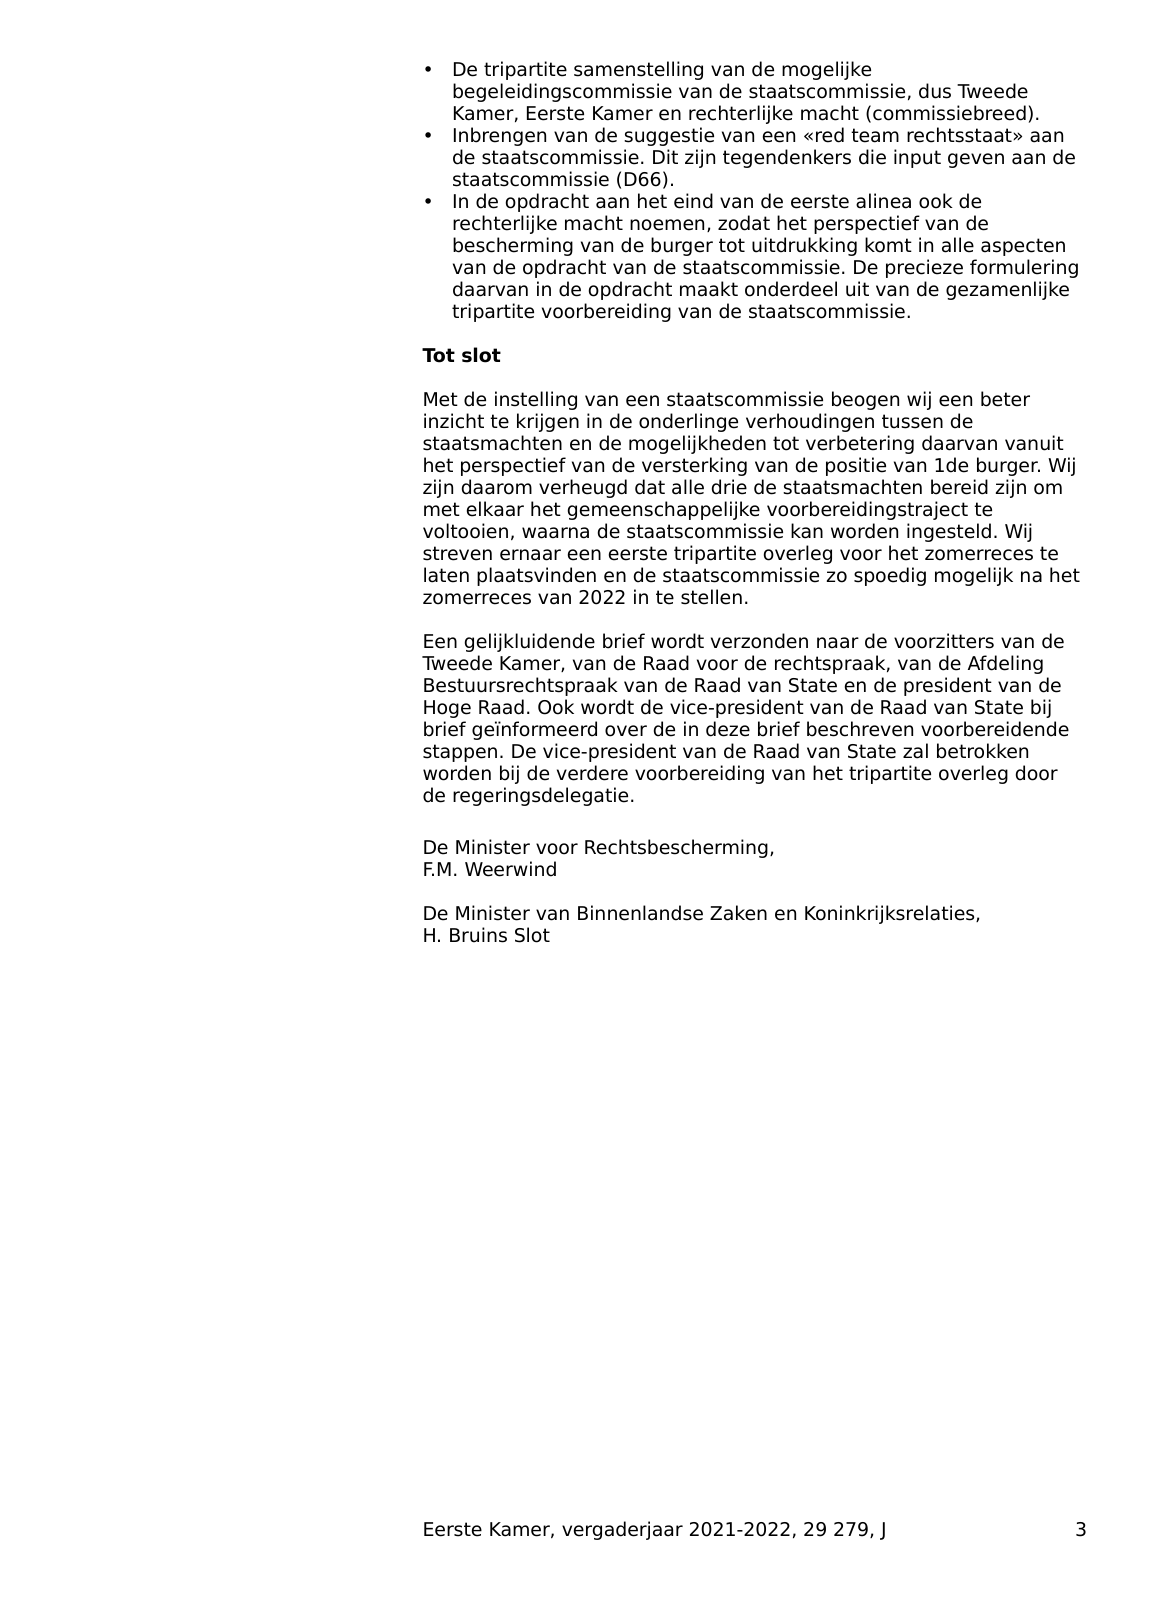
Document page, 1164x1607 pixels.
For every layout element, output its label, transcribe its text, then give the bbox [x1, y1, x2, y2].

text • Inbrengen van de suggestie van een «red team rechtsstaat» aan de staatscommissie. Dit zijn tegendenkers die input geven aan de staatscommissie (D66). [422, 125, 1087, 191]
text Een gelijkluidende brief wordt verzonden naar de voorzitters van de Tweede Kamer, van de Raad voor de rechtspraak, van de Afdeling Bestuursrechtspraak van de Raad van State en de president van de Hoge Raad. Ook wordt de vice-president van de Raad van State bij brief geïnformeerd over de in deze brief beschreven voorbereidende stappen. De vice-president van de Raad van State zal betrokken worden bij de verdere voorbereiding van het tripartite overleg door de regeringsdelegatie. [422, 631, 1087, 807]
text Tot slot [422, 345, 1087, 367]
text • In de opdracht aan het eind van de eerste alinea ook de rechterlijke macht noemen, zodat het perspectief van de bescherming van de burger tot uitdrukking komt in alle aspecten van de opdracht van de staatscommissie. De precieze formulering daarvan in de opdracht maakt onderdeel uit van de gezamenlijke tripartite voorbereiding van de staatscommissie. [422, 191, 1087, 323]
text • De tripartite samenstelling van de mogelijke begeleidingscommissie van de staatscommissie, dus Tweede Kamer, Eerste Kamer en rechterlijke macht (commissiebreed). [422, 59, 1087, 125]
text De Minister voor Rechtsbescherming, F.M. Weerwind [422, 837, 1087, 881]
text De Minister van Binnenlandse Zaken en Koninkrijksrelaties, H. Bruins Slot [422, 903, 1087, 947]
text Met de instelling van een staatscommissie beogen wij een beter inzicht te krijgen in de onderlinge verhoudingen tussen de staatsmachten en de mogelijkheden tot verbetering daarvan vanuit het perspectief van de versterking van de positie van 1de burger. Wij zijn daarom verheugd dat alle drie de staatsmachten bereid zijn om met elkaar het gemeenschappelijke voorbereidingstraject te voltooien, waarna de staatscommissie kan worden ingesteld. Wij streven ernaar een eerste tripartite overleg voor het zomerreces te laten plaatsvinden en de staatscommissie zo spoedig mogelijk na het zomerreces van 2022 in te stellen. [422, 389, 1087, 609]
